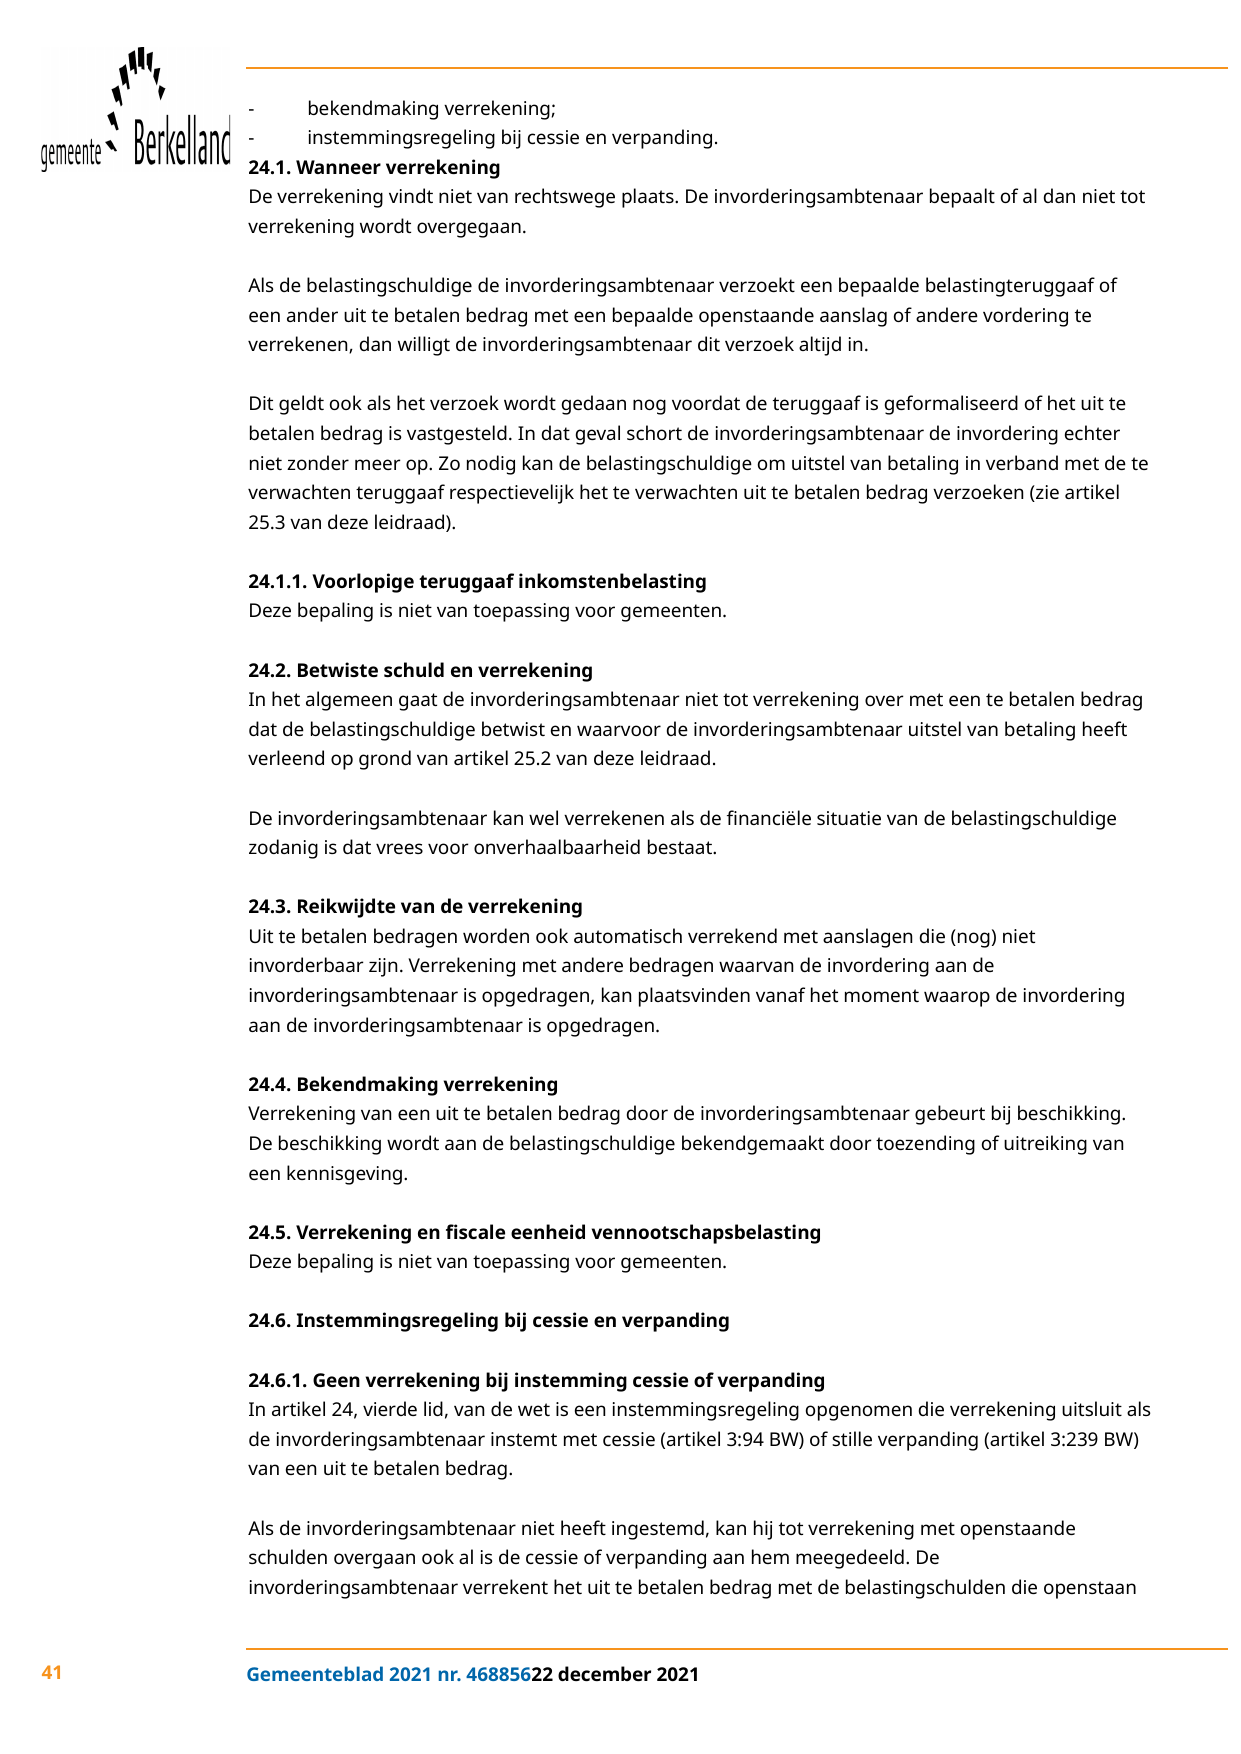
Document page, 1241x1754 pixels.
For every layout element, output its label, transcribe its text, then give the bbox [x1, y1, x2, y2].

text 24.1.1. Voorlopige teruggaaf inkomstenbelasting [248, 568, 1152, 594]
text Deze bepaling is niet van toepassing voor gemeenten. [248, 1248, 1152, 1274]
text Uit te betalen bedragen worden ook automatisch verrekend met aanslagen die (nog) niet invorderbaar zijn. Verrekening met andere bedragen waarvan de invordering aan de invorderingsambtenaar is opgedragen, kan plaatsvinden vanaf het moment waarop de invordering aan de invorderingsambtenaar is opgedragen. [248, 923, 1152, 1038]
picture [41, 47, 231, 172]
text Als de invorderingsambtenaar niet heeft ingestemd, kan hij tot verrekening met openstaande schulden overgaan ook al is de cessie of verpanding aan hem meegedeeld. De invorderingsambtenaar verrekent het uit te betalen bedrag met de belastingschulden die openstaan [248, 1515, 1152, 1600]
text Deze bepaling is niet van toepassing voor gemeenten. [248, 598, 1152, 623]
text In artikel 24, vierde lid, van de wet is een instemmingsregeling opgenomen die verrekening uitsluit als de invorderingsambtenaar instemt met cessie (artikel 3:94 BW) of stille verpanding (artikel 3:239 BW) van een uit te betalen bedrag. [248, 1396, 1152, 1481]
text 24.1. Wanneer verrekening [248, 154, 1152, 180]
text 24.6.1. Geen verrekening bij instemming cessie of verpanding [248, 1367, 1152, 1393]
text Als de belastingschuldige de invorderingsambtenaar verzoekt een bepaalde belastingteruggaaf of een ander uit te betalen bedrag met een bepaalde openstaande aanslag of andere vordering te verrekenen, dan willigt de invorderingsambtenaar dit verzoek altijd in. [248, 272, 1152, 357]
text Verrekening van een uit te betalen bedrag door de invorderingsambtenaar gebeurt bij beschikking. De beschikking wordt aan de belastingschuldige bekendgemaakt door toezending of uitreiking van een kennisgeving. [248, 1101, 1152, 1186]
list bekendmaking verrekening; [248, 95, 1152, 121]
text In het algemeen gaat de invorderingsambtenaar niet tot verrekening over met een te betalen bedrag dat de belastingschuldige betwist en waarvoor de invorderingsambtenaar uitstel van betaling heeft verleend op grond van artikel 25.2 van deze leidraad. [248, 686, 1152, 771]
text 24.5. Verrekening en fiscale eenheid vennootschapsbelasting [248, 1219, 1152, 1245]
text De verrekening vindt niet van rechtswege plaats. De invorderingsambtenaar bepaalt of al dan niet tot verrekening wordt overgegaan. [248, 183, 1152, 239]
text 24.6. Instemmingsregeling bij cessie en verpanding [248, 1308, 1152, 1333]
text 24.4. Bekendmaking verrekening [248, 1071, 1152, 1097]
text Dit geldt ook als het verzoek wordt gedaan nog voordat de teruggaaf is geformaliseerd of het uit te betalen bedrag is vastgesteld. In dat geval schort de invorderingsambtenaar de invordering echter niet zonder meer op. Zo nodig kan de belastingschuldige om uitstel van betaling in verband met de te verwachten teruggaaf respectievelijk het te verwachten uit te betalen bedrag verzoeken (zie artikel 25.3 van deze leidraad). [248, 391, 1152, 535]
text De invorderingsambtenaar kan wel verrekenen als de financiële situatie van de belastingschuldige zodanig is dat vrees voor onverhaalbaarheid bestaat. [248, 805, 1152, 860]
list instemmingsregeling bij cessie en verpanding. [248, 124, 1152, 150]
text 24.2. Betwiste schuld en verrekening [248, 657, 1152, 683]
text 24.3. Reikwijdte van de verrekening [248, 893, 1152, 919]
